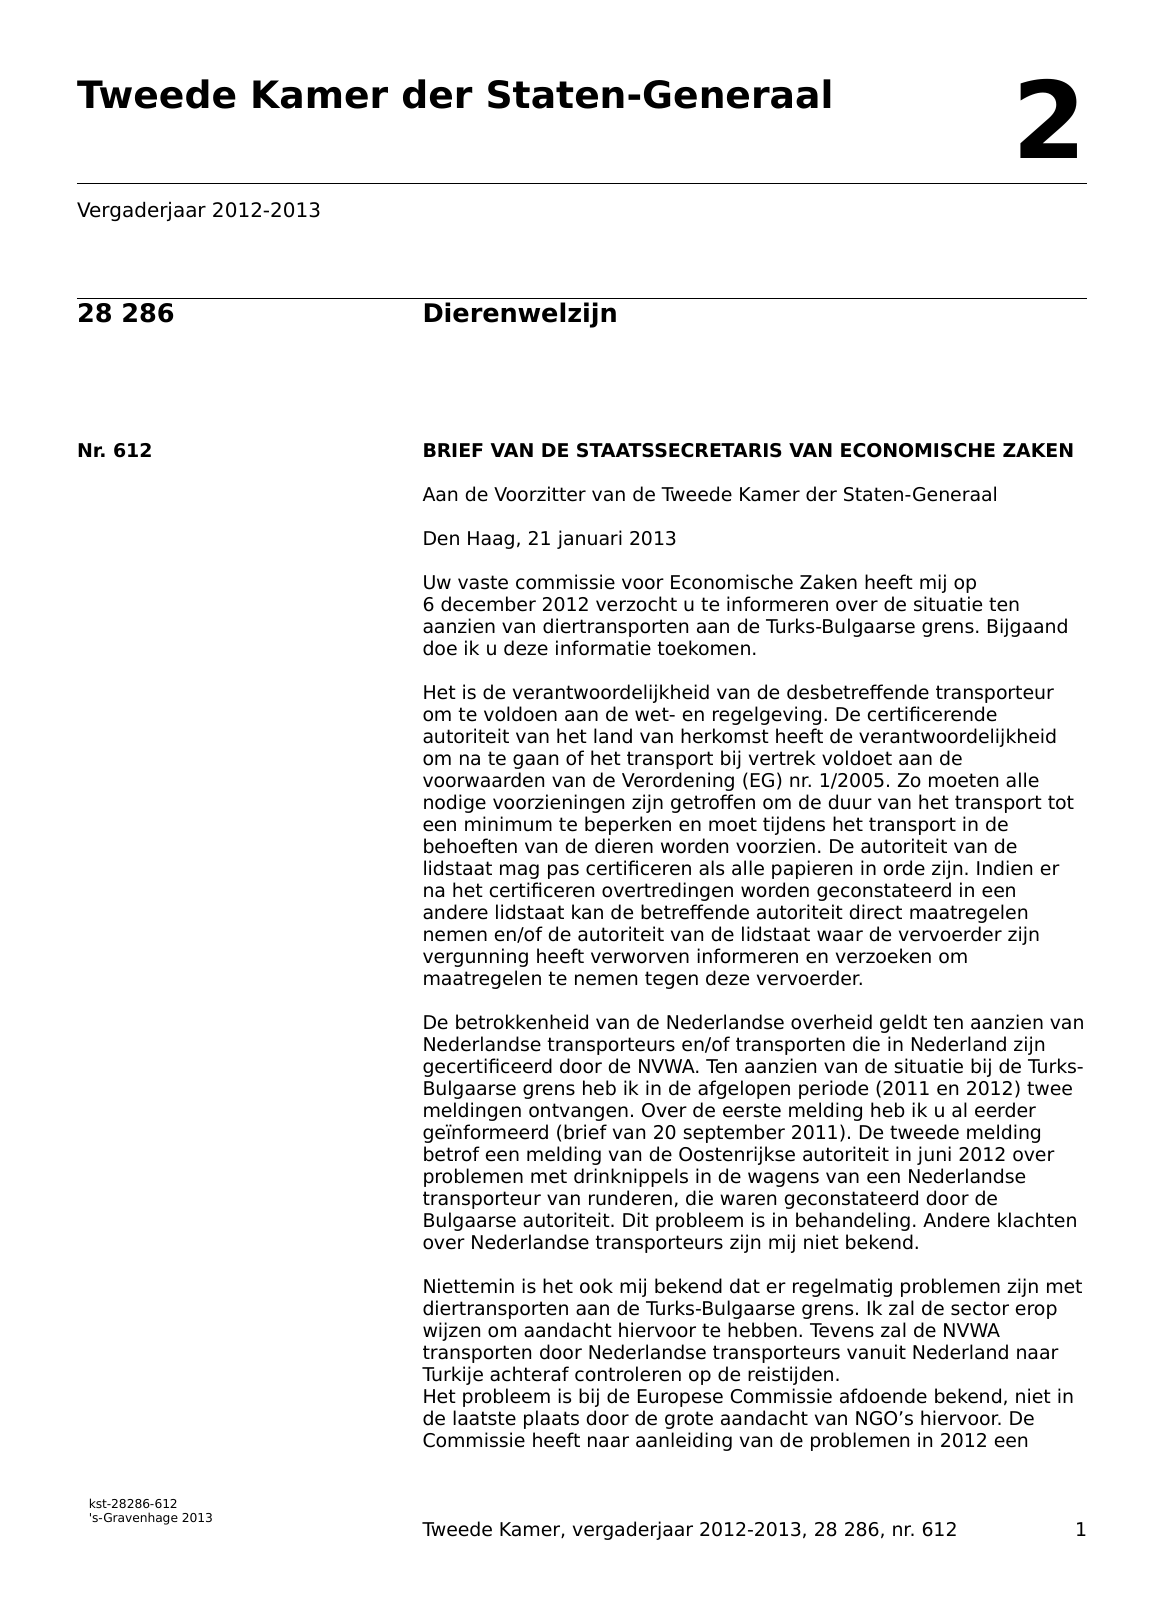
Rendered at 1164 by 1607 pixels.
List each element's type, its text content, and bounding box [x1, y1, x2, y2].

text De betrokkenheid van de Nederlandse overheid geldt ten aanzien van Nederlandse transporteurs en/of transporten die in Nederland zijn gecertificeerd door de NVWA. Ten aanzien van de situatie bij de Turks-Bulgaarse grens heb ik in de afgelopen periode (2011 en 2012) twee meldingen ontvangen. Over de eerste melding heb ik u al eerder geïnformeerd (brief van 20 september 2011). De tweede melding betrof een melding van de Oostenrijkse autoriteit in juni 2012 over problemen met drinknippels in de wagens van een Nederlandse transporteur van runderen, die waren geconstateerd door de Bulgaarse autoriteit. Dit probleem is in behandeling. Andere klachten over Nederlandse transporteurs zijn mij niet bekend. [422, 1012, 1087, 1254]
text kst-28286-612 [88, 1497, 323, 1511]
table_header 2 [886, 59, 1087, 183]
table_header Tweede Kamer der Staten-Generaal [77, 59, 886, 183]
subtitle 28 286 Dierenwelzijn [77, 299, 1087, 329]
text Het probleem is bij de Europese Commissie afdoende bekend, niet in de laatste plaats door de grote aandacht van NGO’s hiervoor. De Commissie heeft naar aanleiding van de problemen in 2012 een [422, 1386, 1087, 1452]
table_cell Vergaderjaar 2012-2013 [77, 184, 1087, 298]
text Het is de verantwoordelijkheid van de desbetreffende transporteur om te voldoen aan de wet- en regelgeving. De certificerende autoriteit van het land van herkomst heeft de verantwoordelijkheid om na te gaan of het transport bij vertrek voldoet aan de voorwaarden van de Verordening (EG) nr. 1/2005. Zo moeten alle nodige voorzieningen zijn getroffen om de duur van het transport tot een minimum te beperken en moet tijdens het transport in de behoeften van de dieren worden voorzien. De autoriteit van de lidstaat mag pas certificeren als alle papieren in orde zijn. Indien er na het certificeren overtredingen worden geconstateerd in een andere lidstaat kan de betreffende autoriteit direct maatregelen nemen en/of de autoriteit van de lidstaat waar de vervoerder zijn vergunning heeft verworven informeren en verzoeken om maatregelen te nemen tegen deze vervoerder. [422, 682, 1087, 990]
text Aan de Voorzitter van de Tweede Kamer der Staten-Generaal [422, 484, 1087, 506]
subtitle Nr. 612 BRIEF VAN DE STAATSSECRETARIS VAN ECONOMISCHE ZAKEN [77, 440, 1087, 462]
text Den Haag, 21 januari 2013 [422, 528, 1087, 550]
text Niettemin is het ook mij bekend dat er regelmatig problemen zijn met diertransporten aan de Turks-Bulgaarse grens. Ik zal de sector erop wijzen om aandacht hiervoor te hebben. Tevens zal de NVWA transporten door Nederlandse transporteurs vanuit Nederland naar Turkije achteraf controleren op de reistijden. [422, 1276, 1087, 1386]
text Uw vaste commissie voor Economische Zaken heeft mij op 6 december 2012 verzocht u te informeren over de situatie ten aanzien van diertransporten aan de Turks-Bulgaarse grens. Bijgaand doe ik u deze informatie toekomen. [422, 572, 1087, 660]
text 's-Gravenhage 2013 [88, 1511, 323, 1525]
